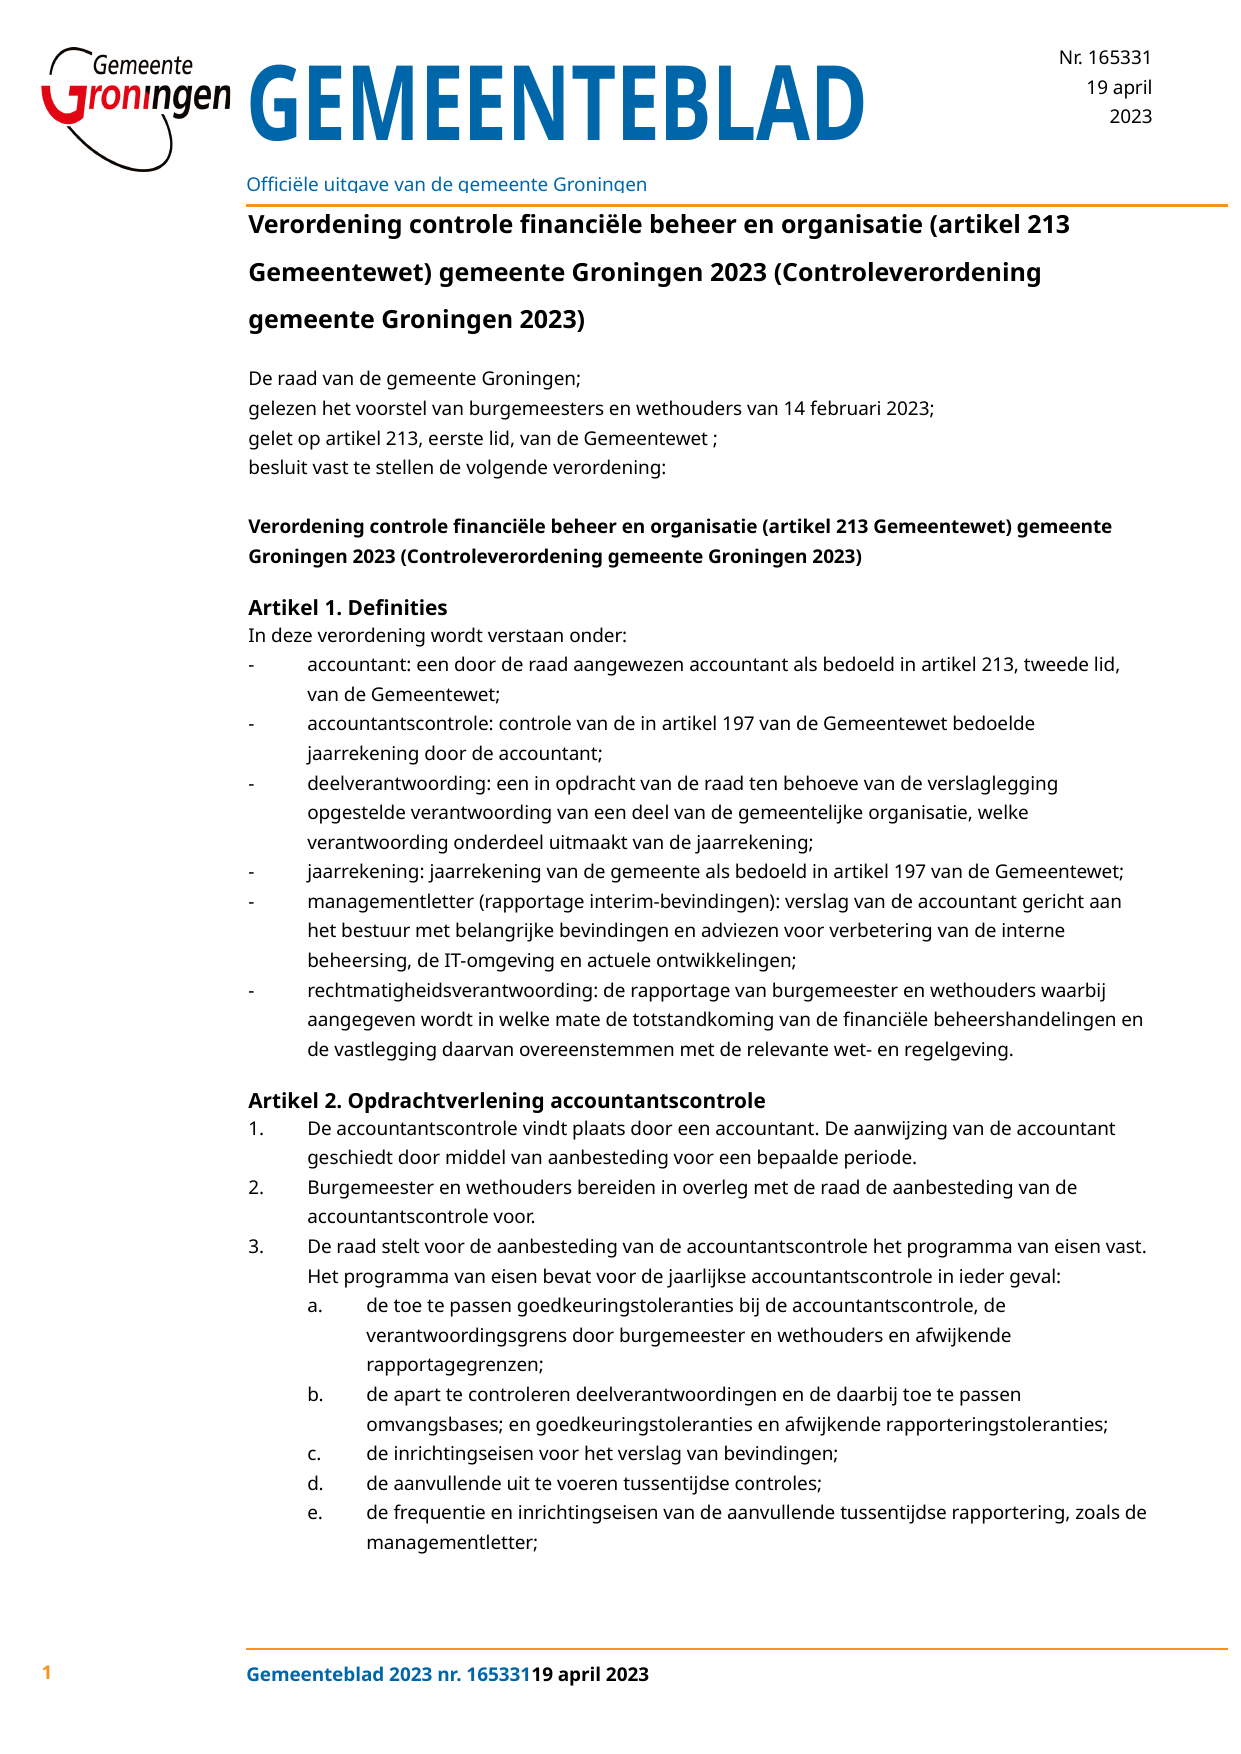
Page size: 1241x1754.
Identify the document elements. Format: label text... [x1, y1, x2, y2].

text Verordening controle financiële beheer en organisatie (artikel 213 Gemeentewet) gemeente Groningen 2023 (Controleverordening gemeente Groningen 2023) [248, 207, 1152, 336]
text gelet op artikel 213, eerste lid, van de Gemeentewet ; [248, 425, 1152, 450]
list jaarrekening: jaarrekening van de gemeente als bedoeld in artikel 197 van de Gemeentewet; [248, 858, 1152, 884]
list de apart te controleren deelverantwoordingen en de daarbij toe te passen omvangsbases; en goedkeuringstoleranties en afwijkende rapporteringstoleranties; [307, 1381, 1152, 1436]
list deelverantwoording: een in opdracht van de raad ten behoeve van de verslaglegging opgestelde verantwoording van een deel van de gemeentelijke organisatie, welke verantwoording onderdeel uitmaakt van de jaarrekening; [248, 770, 1152, 855]
list accountant: een door de raad aangewezen accountant als bedoeld in artikel 213, tweede lid, van de Gemeentewet; [248, 651, 1152, 707]
list de inrichtingseisen voor het verslag van bevindingen; [307, 1440, 1152, 1466]
text besluit vast te stellen de volgende verordening: [248, 454, 1152, 480]
list De raad stelt voor de aanbesteding van de accountantscontrole het programma van eisen vast. Het programma van eisen bevat voor de jaarlijkse accountantscontrole in ieder geval: [248, 1233, 1152, 1288]
text In deze verordening wordt verstaan onder: [248, 622, 1152, 648]
text Artikel 2. Opdrachtverlening accountantscontrole [248, 1086, 1152, 1115]
text Artikel 1. Definities [248, 593, 1152, 622]
text Verordening controle financiële beheer en organisatie (artikel 213 Gemeentewet) gemeente Groningen 2023 (Controleverordening gemeente Groningen 2023) [248, 513, 1152, 569]
list De accountantscontrole vindt plaats door een accountant. De aanwijzing van de accountant geschiedt door middel van aanbesteding voor een bepaalde periode. [248, 1115, 1152, 1170]
text De raad van de gemeente Groningen; [248, 366, 1152, 391]
list rechtmatigheidsverantwoording: de rapportage van burgemeester en wethouders waarbij aangegeven wordt in welke mate de totstandkoming van de financiële beheershandelingen en de vastlegging daarvan overeenstemmen met de relevante wet- en regelgeving. [248, 977, 1152, 1062]
list de aanvullende uit te voeren tussentijdse controles; [307, 1470, 1152, 1496]
list de toe te passen goedkeuringstoleranties bij de accountantscontrole, de verantwoordingsgrens door burgemeester en wethouders en afwijkende rapportagegrenzen; [307, 1292, 1152, 1377]
list managementletter (rapportage interim-bevindingen): verslag van de accountant gericht aan het bestuur met belangrijke bevindingen en adviezen voor verbetering van de interne beheersing, de IT-omgeving en actuele ontwikkelingen; [248, 888, 1152, 973]
picture [41, 47, 231, 172]
list accountantscontrole: controle van de in artikel 197 van de Gemeentewet bedoelde jaarrekening door de accountant; [248, 711, 1152, 766]
list Burgemeester en wethouders bereiden in overleg met de raad de aanbesteding van de accountantscontrole voor. [248, 1174, 1152, 1229]
text gelezen het voorstel van burgemeesters en wethouders van 14 februari 2023; [248, 395, 1152, 421]
list de frequentie en inrichtingseisen van de aanvullende tussentijdse rapportering, zoals de managementletter; [307, 1499, 1152, 1555]
